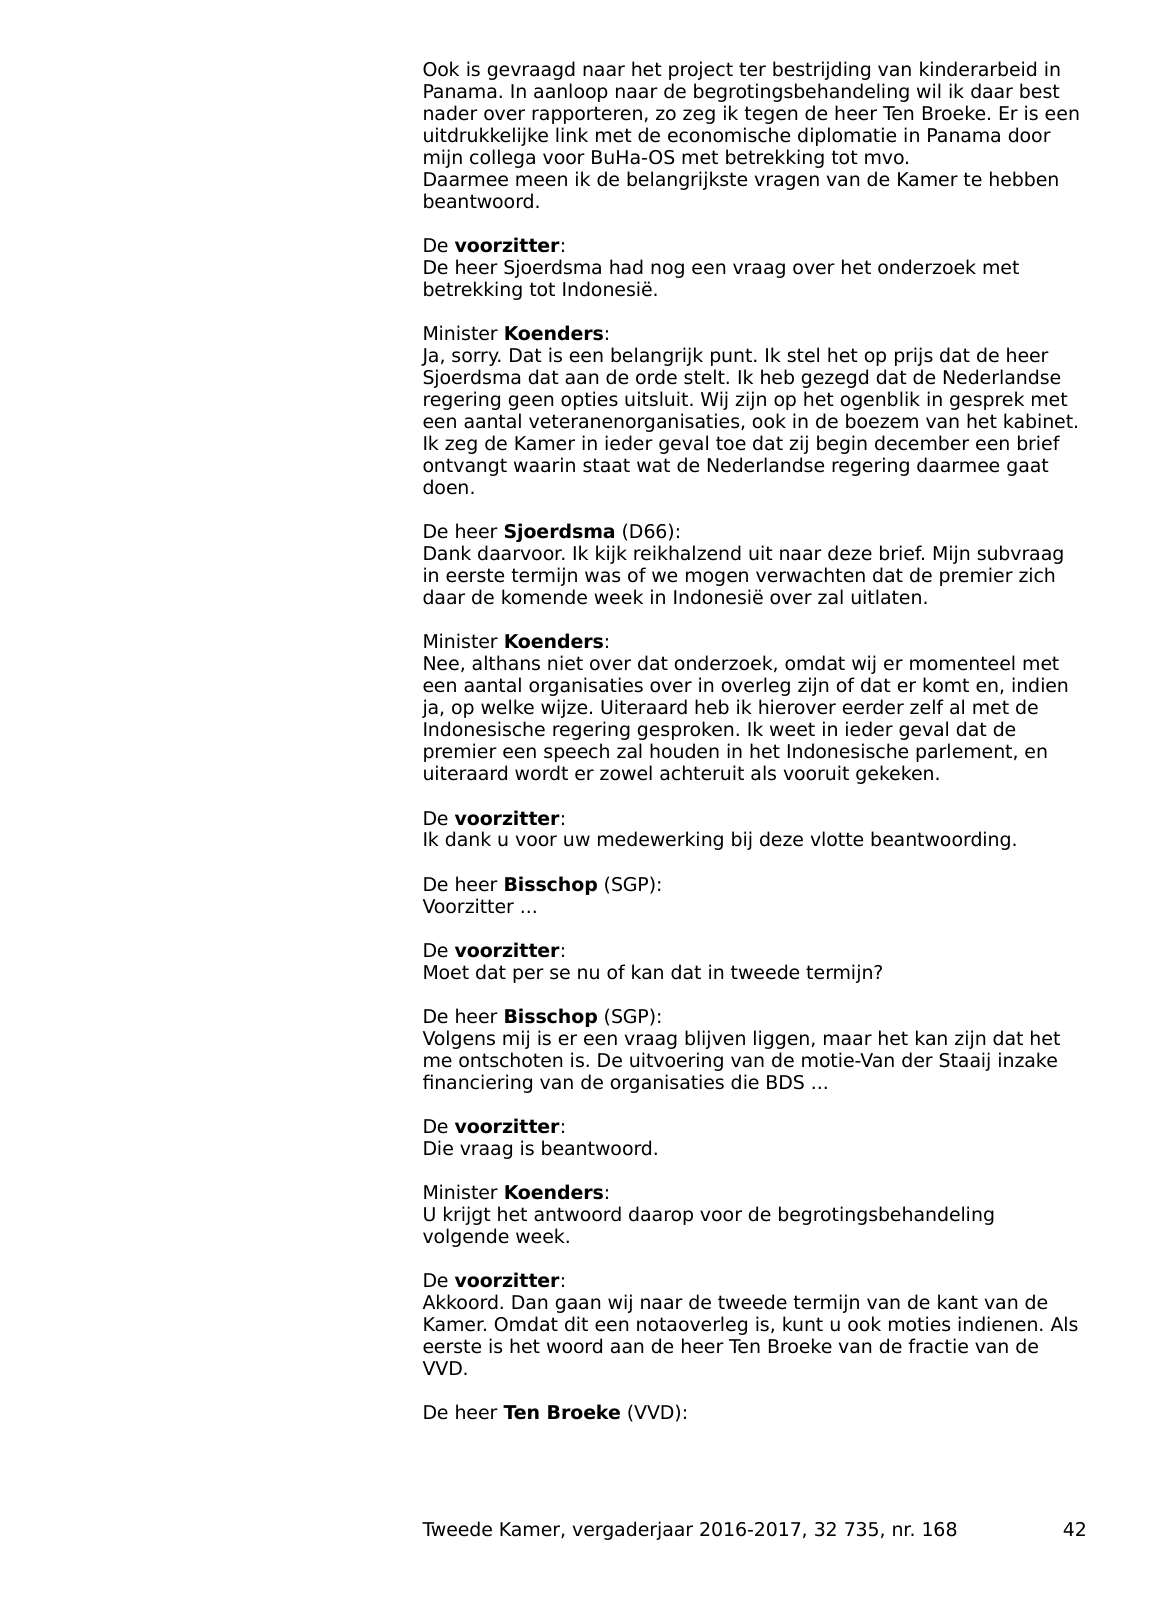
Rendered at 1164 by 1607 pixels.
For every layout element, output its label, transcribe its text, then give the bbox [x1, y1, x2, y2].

text Voorzitter ... [422, 896, 1087, 917]
text Ik dank u voor uw medewerking bij deze vlotte beantwoording. [422, 829, 1087, 851]
text Akkoord. Dan gaan wij naar de tweede termijn van de kant van de Kamer. Omdat dit een notaoverleg is, kunt u ook moties indienen. Als eerste is het woord aan de heer Ten Broeke van de fractie van de VVD. [422, 1292, 1087, 1380]
text Minister Koenders: [422, 631, 1087, 653]
text De voorzitter: [422, 807, 1087, 829]
text De heer Ten Broeke (VVD): [422, 1402, 1087, 1424]
text Minister Koenders: [422, 323, 1087, 345]
text De heer Sjoerdsma had nog een vraag over het onderzoek met betrekking tot Indonesië. [422, 257, 1087, 301]
text De voorzitter: [422, 940, 1087, 962]
text Ja, sorry. Dat is een belangrijk punt. Ik stel het op prijs dat de heer Sjoerdsma dat aan de orde stelt. Ik heb gezegd dat de Nederlandse regering geen opties uitsluit. Wij zijn op het ogenblik in gesprek met een aantal veteranenorganisaties, ook in de boezem van het kabinet. Ik zeg de Kamer in ieder geval toe dat zij begin december een brief ontvangt waarin staat wat de Nederlandse regering daarmee gaat doen. [422, 345, 1087, 499]
text Moet dat per se nu of kan dat in tweede termijn? [422, 962, 1087, 984]
text Volgens mij is er een vraag blijven liggen, maar het kan zijn dat het me ontschoten is. De uitvoering van de motie-Van der Staaij inzake financiering van de organisaties die BDS ... [422, 1028, 1087, 1094]
text De voorzitter: [422, 1116, 1087, 1138]
text De heer Bisschop (SGP): [422, 873, 1087, 896]
text De voorzitter: [422, 1270, 1087, 1292]
text U krijgt het antwoord daarop voor de begrotingsbehandeling volgende week. [422, 1204, 1087, 1248]
text Dank daarvoor. Ik kijk reikhalzend uit naar deze brief. Mijn subvraag in eerste termijn was of we mogen verwachten dat de premier zich daar de komende week in Indonesië over zal uitlaten. [422, 543, 1087, 609]
text Nee, althans niet over dat onderzoek, omdat wij er momenteel met een aantal organisaties over in overleg zijn of dat er komt en, indien ja, op welke wijze. Uiteraard heb ik hierover eerder zelf al met de Indonesische regering gesproken. Ik weet in ieder geval dat de premier een speech zal houden in het Indonesische parlement, en uiteraard wordt er zowel achteruit als vooruit gekeken. [422, 653, 1087, 785]
text Ook is gevraagd naar het project ter bestrijding van kinderarbeid in Panama. In aanloop naar de begrotingsbehandeling wil ik daar best nader over rapporteren, zo zeg ik tegen de heer Ten Broeke. Er is een uitdrukkelijke link met de economische diplomatie in Panama door mijn collega voor BuHa-OS met betrekking tot mvo. [422, 59, 1087, 169]
text Minister Koenders: [422, 1182, 1087, 1204]
text Die vraag is beantwoord. [422, 1138, 1087, 1160]
text Daarmee meen ik de belangrijkste vragen van de Kamer te hebben beantwoord. [422, 169, 1087, 213]
text De heer Bisschop (SGP): [422, 1006, 1087, 1028]
text De heer Sjoerdsma (D66): [422, 521, 1087, 543]
text De voorzitter: [422, 235, 1087, 257]
